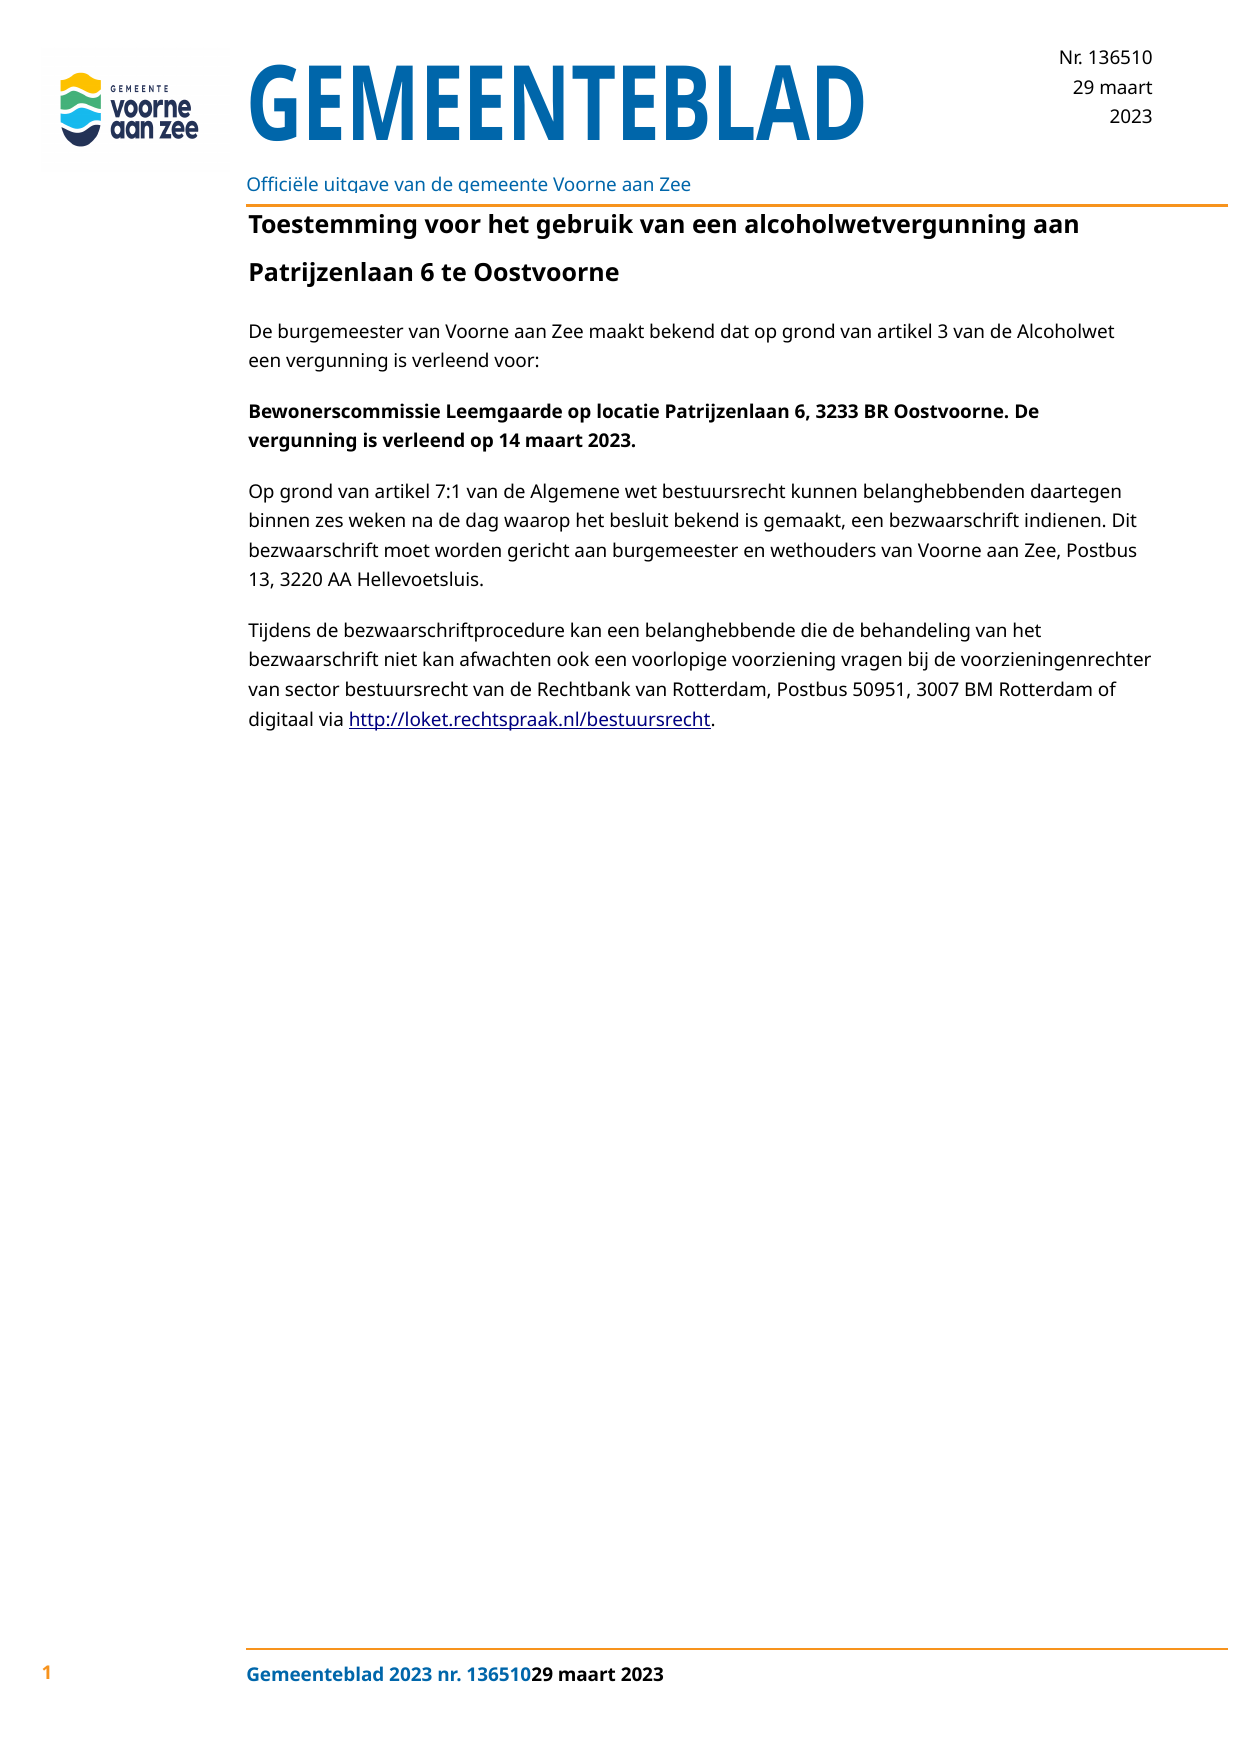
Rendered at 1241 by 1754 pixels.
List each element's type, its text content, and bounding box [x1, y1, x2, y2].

text De burgemeester van Voorne aan Zee maakt bekend dat op grond van artikel 3 van de Alcoholwet een vergunning is verleend voor: [248, 318, 1152, 373]
text Toestemming voor het gebruik van een alcoholwetvergunning aan Patrijzenlaan 6 te Oostvoorne [248, 207, 1152, 288]
text Op grond van artikel 7:1 van de Algemene wet bestuursrecht kunnen belanghebbenden daartegen binnen zes weken na de dag waarop het besluit bekend is gemaakt, een bezwaarschrift indienen. Dit bezwaarschrift moet worden gericht aan burgemeester en wethouders van Voorne aan Zee, Postbus 13, 3220 AA Hellevoetsluis. [248, 478, 1152, 592]
text Tijdens de bezwaarschriftprocedure kan een belanghebbende die de behandeling van het bezwaarschrift niet kan afwachten ook een voorlopige voorziening vragen bij de voorzieningenrechter van sector bestuursrecht van de Rechtbank van Rotterdam, Postbus 50951, 3007 BM Rotterdam of digitaal via http://loket.rechtspraak.nl/bestuursrecht. [248, 617, 1152, 732]
picture [41, 47, 231, 172]
text Bewonerscommissie Leemgaarde op locatie Patrijzenlaan 6, 3233 BR Oostvoorne. De vergunning is verleend op 14 maart 2023. [248, 398, 1152, 453]
